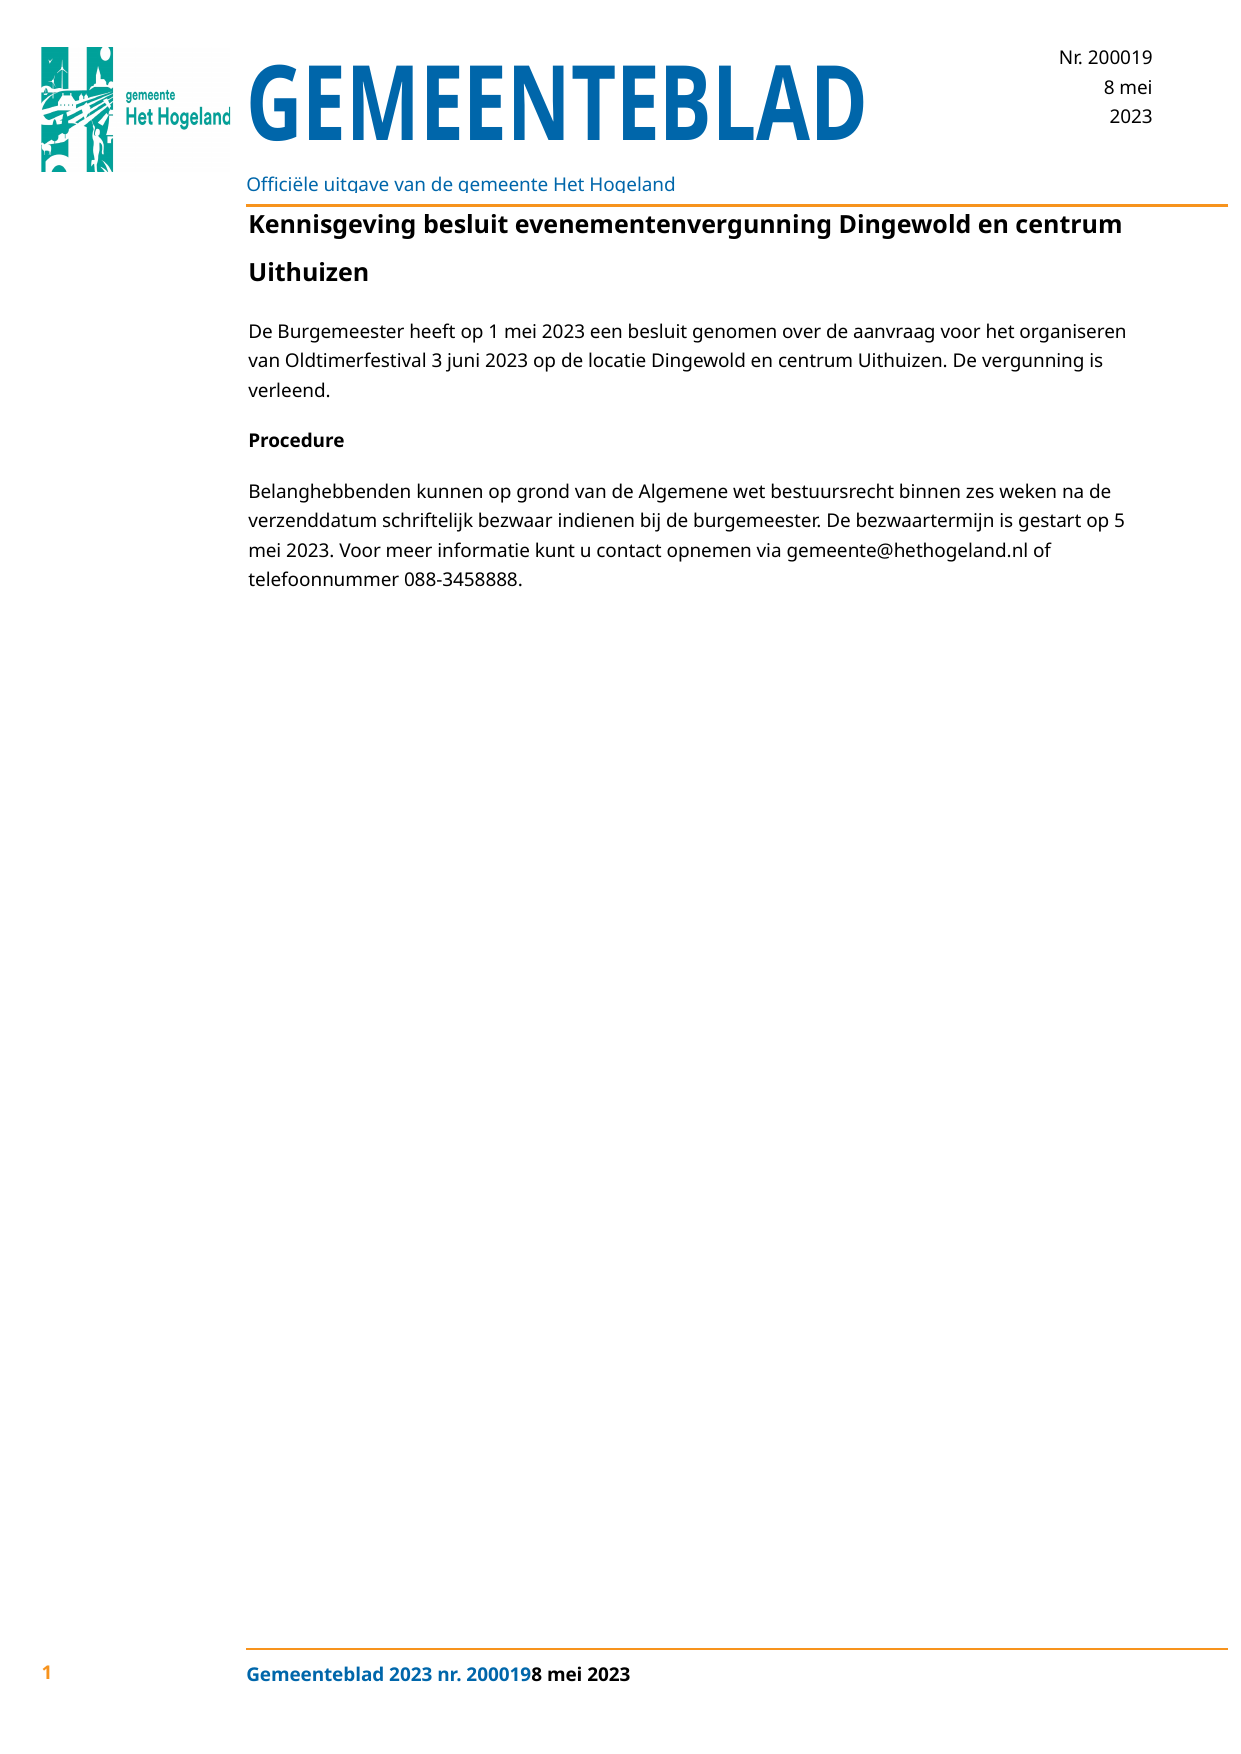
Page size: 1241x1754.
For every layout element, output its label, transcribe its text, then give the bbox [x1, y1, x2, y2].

text Belanghebbenden kunnen op grond van de Algemene wet bestuursrecht binnen zes weken na de verzenddatum schriftelijk bezwaar indienen bij de burgemeester. De bezwaartermijn is gestart op 5 mei 2023. Voor meer informatie kunt u contact opnemen via gemeente@hethogeland.nl of telefoonnummer 088-3458888. [248, 478, 1152, 592]
text De Burgemeester heeft op 1 mei 2023 een besluit genomen over de aanvraag voor het organiseren van Oldtimerfestival 3 juni 2023 op de locatie Dingewold en centrum Uithuizen. De vergunning is verleend. [248, 318, 1152, 403]
text Procedure [248, 427, 1152, 453]
picture [41, 47, 231, 172]
text Kennisgeving besluit evenementenvergunning Dingewold en centrum Uithuizen [248, 207, 1152, 288]
